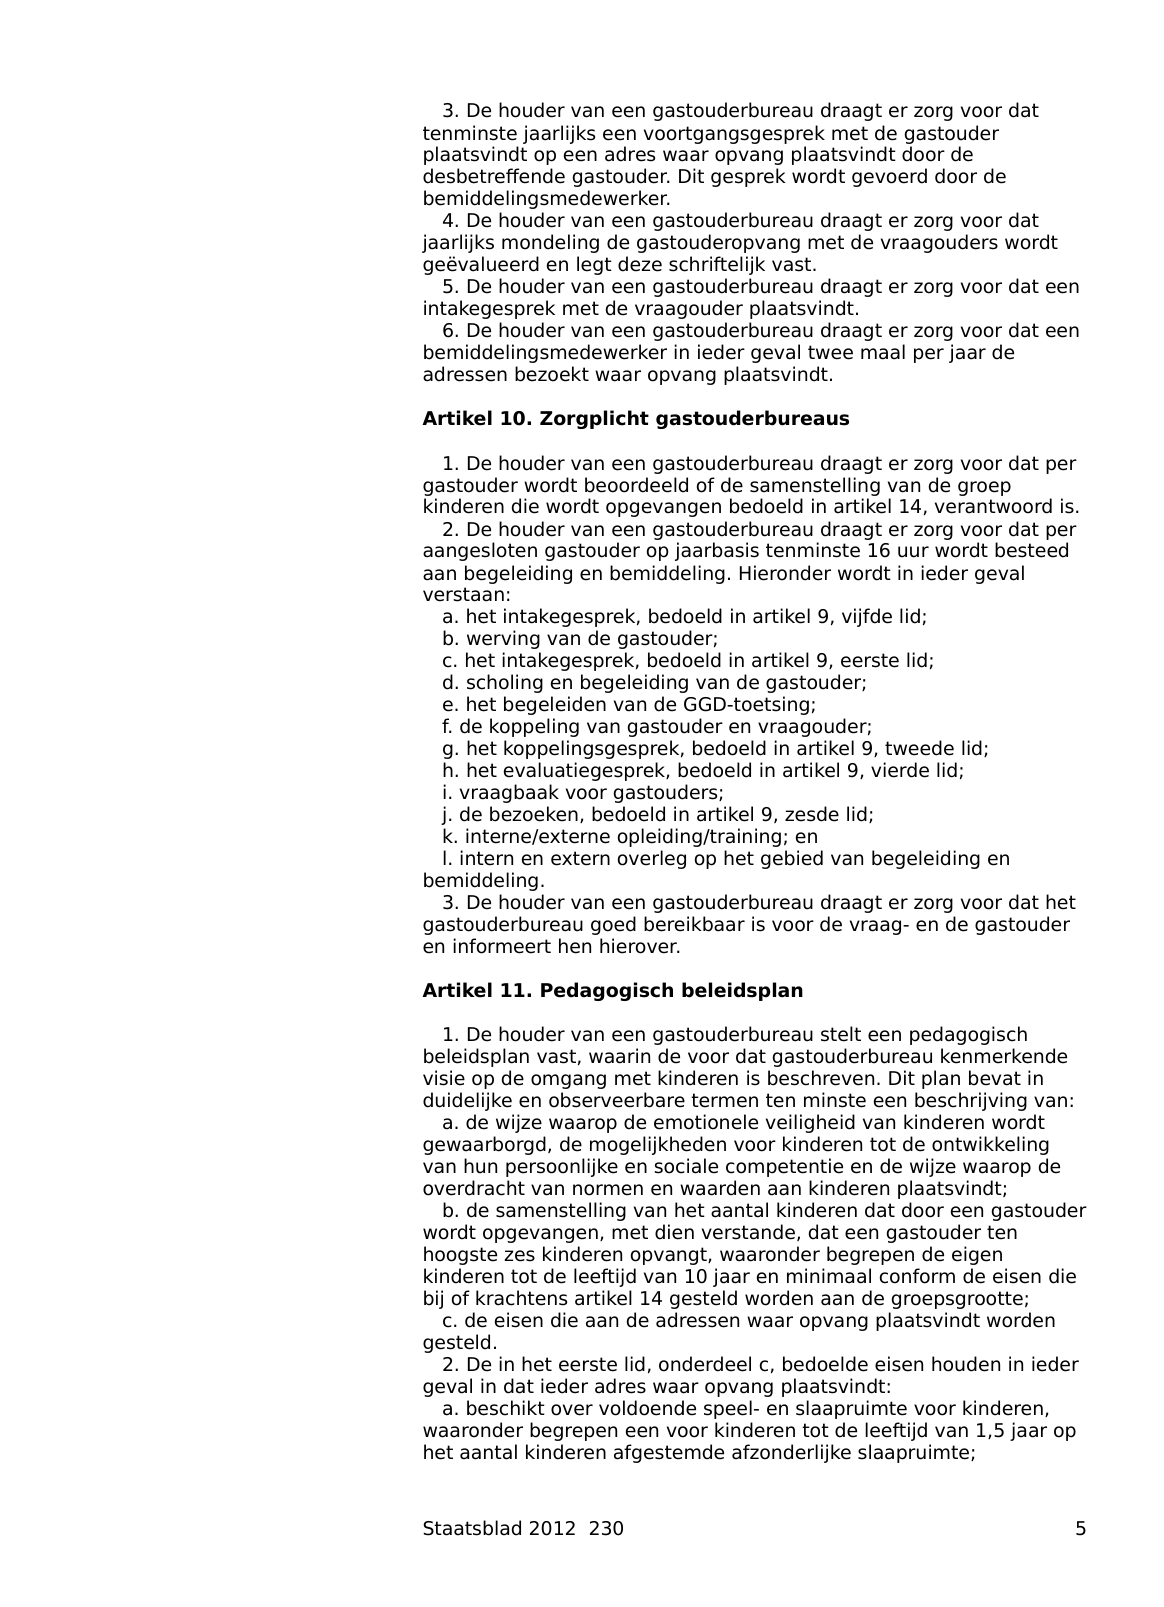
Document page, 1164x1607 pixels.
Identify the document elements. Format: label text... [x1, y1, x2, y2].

text a. beschikt over voldoende speel- en slaapruimte voor kinderen, waaronder begrepen een voor kinderen tot de leeftijd van 1,5 jaar op het aantal kinderen afgestemde afzonderlijke slaapruimte; [422, 1398, 1087, 1464]
text i. vraagbaak voor gastouders; [422, 782, 1087, 804]
text g. het koppelingsgesprek, bedoeld in artikel 9, tweede lid; [422, 738, 1087, 760]
text 5. De houder van een gastouderbureau draagt er zorg voor dat een intakegesprek met de vraagouder plaatsvindt. [422, 276, 1087, 320]
text 3. De houder van een gastouderbureau draagt er zorg voor dat tenminste jaarlijks een voortgangsgesprek met de gastouder plaatsvindt op een adres waar opvang plaatsvindt door de desbetreffende gastouder. Dit gesprek wordt gevoerd door de bemiddelingsmedewerker. [422, 100, 1087, 210]
text j. de bezoeken, bedoeld in artikel 9, zesde lid; [422, 804, 1087, 826]
text k. interne/externe opleiding/training; en [422, 826, 1087, 848]
text 1. De houder van een gastouderbureau draagt er zorg voor dat per gastouder wordt beoordeeld of de samenstelling van de groep kinderen die wordt opgevangen bedoeld in artikel 14, verantwoord is. [422, 452, 1087, 518]
text 3. De houder van een gastouderbureau draagt er zorg voor dat het gastouderbureau goed bereikbaar is voor de vraag- en de gastouder en informeert hen hierover. [422, 892, 1087, 958]
text d. scholing en begeleiding van de gastouder; [422, 672, 1087, 694]
text 4. De houder van een gastouderbureau draagt er zorg voor dat jaarlijks mondeling de gastouderopvang met de vraagouders wordt geëvalueerd en legt deze schriftelijk vast. [422, 210, 1087, 276]
text a. het intakegesprek, bedoeld in artikel 9, vijfde lid; [422, 606, 1087, 628]
text c. de eisen die aan de adressen waar opvang plaatsvindt worden gesteld. [422, 1310, 1087, 1354]
text c. het intakegesprek, bedoeld in artikel 9, eerste lid; [422, 650, 1087, 672]
text b. de samenstelling van het aantal kinderen dat door een gastouder wordt opgevangen, met dien verstande, dat een gastouder ten hoogste zes kinderen opvangt, waaronder begrepen de eigen kinderen tot de leeftijd van 10 jaar en minimaal conform de eisen die bij of krachtens artikel 14 gesteld worden aan de groepsgrootte; [422, 1200, 1087, 1310]
text a. de wijze waarop de emotionele veiligheid van kinderen wordt gewaarborgd, de mogelijkheden voor kinderen tot de ontwikkeling van hun persoonlijke en sociale competentie en de wijze waarop de overdracht van normen en waarden aan kinderen plaatsvindt; [422, 1112, 1087, 1200]
text 2. De houder van een gastouderbureau draagt er zorg voor dat per aangesloten gastouder op jaarbasis tenminste 16 uur wordt besteed aan begeleiding en bemiddeling. Hieronder wordt in ieder geval verstaan: [422, 518, 1087, 606]
subtitle Artikel 11. Pedagogisch beleidsplan [422, 980, 1087, 1002]
text b. werving van de gastouder; [422, 628, 1087, 650]
subtitle Artikel 10. Zorgplicht gastouderbureaus [422, 408, 1087, 430]
text f. de koppeling van gastouder en vraagouder; [422, 716, 1087, 738]
text 1. De houder van een gastouderbureau stelt een pedagogisch beleidsplan vast, waarin de voor dat gastouderbureau kenmerkende visie op de omgang met kinderen is beschreven. Dit plan bevat in duidelijke en observeerbare termen ten minste een beschrijving van: [422, 1024, 1087, 1112]
text l. intern en extern overleg op het gebied van begeleiding en bemiddeling. [422, 848, 1087, 892]
text 6. De houder van een gastouderbureau draagt er zorg voor dat een bemiddelingsmedewerker in ieder geval twee maal per jaar de adressen bezoekt waar opvang plaatsvindt. [422, 320, 1087, 386]
text h. het evaluatiegesprek, bedoeld in artikel 9, vierde lid; [422, 760, 1087, 782]
text 2. De in het eerste lid, onderdeel c, bedoelde eisen houden in ieder geval in dat ieder adres waar opvang plaatsvindt: [422, 1354, 1087, 1398]
text e. het begeleiden van de GGD-toetsing; [422, 694, 1087, 716]
